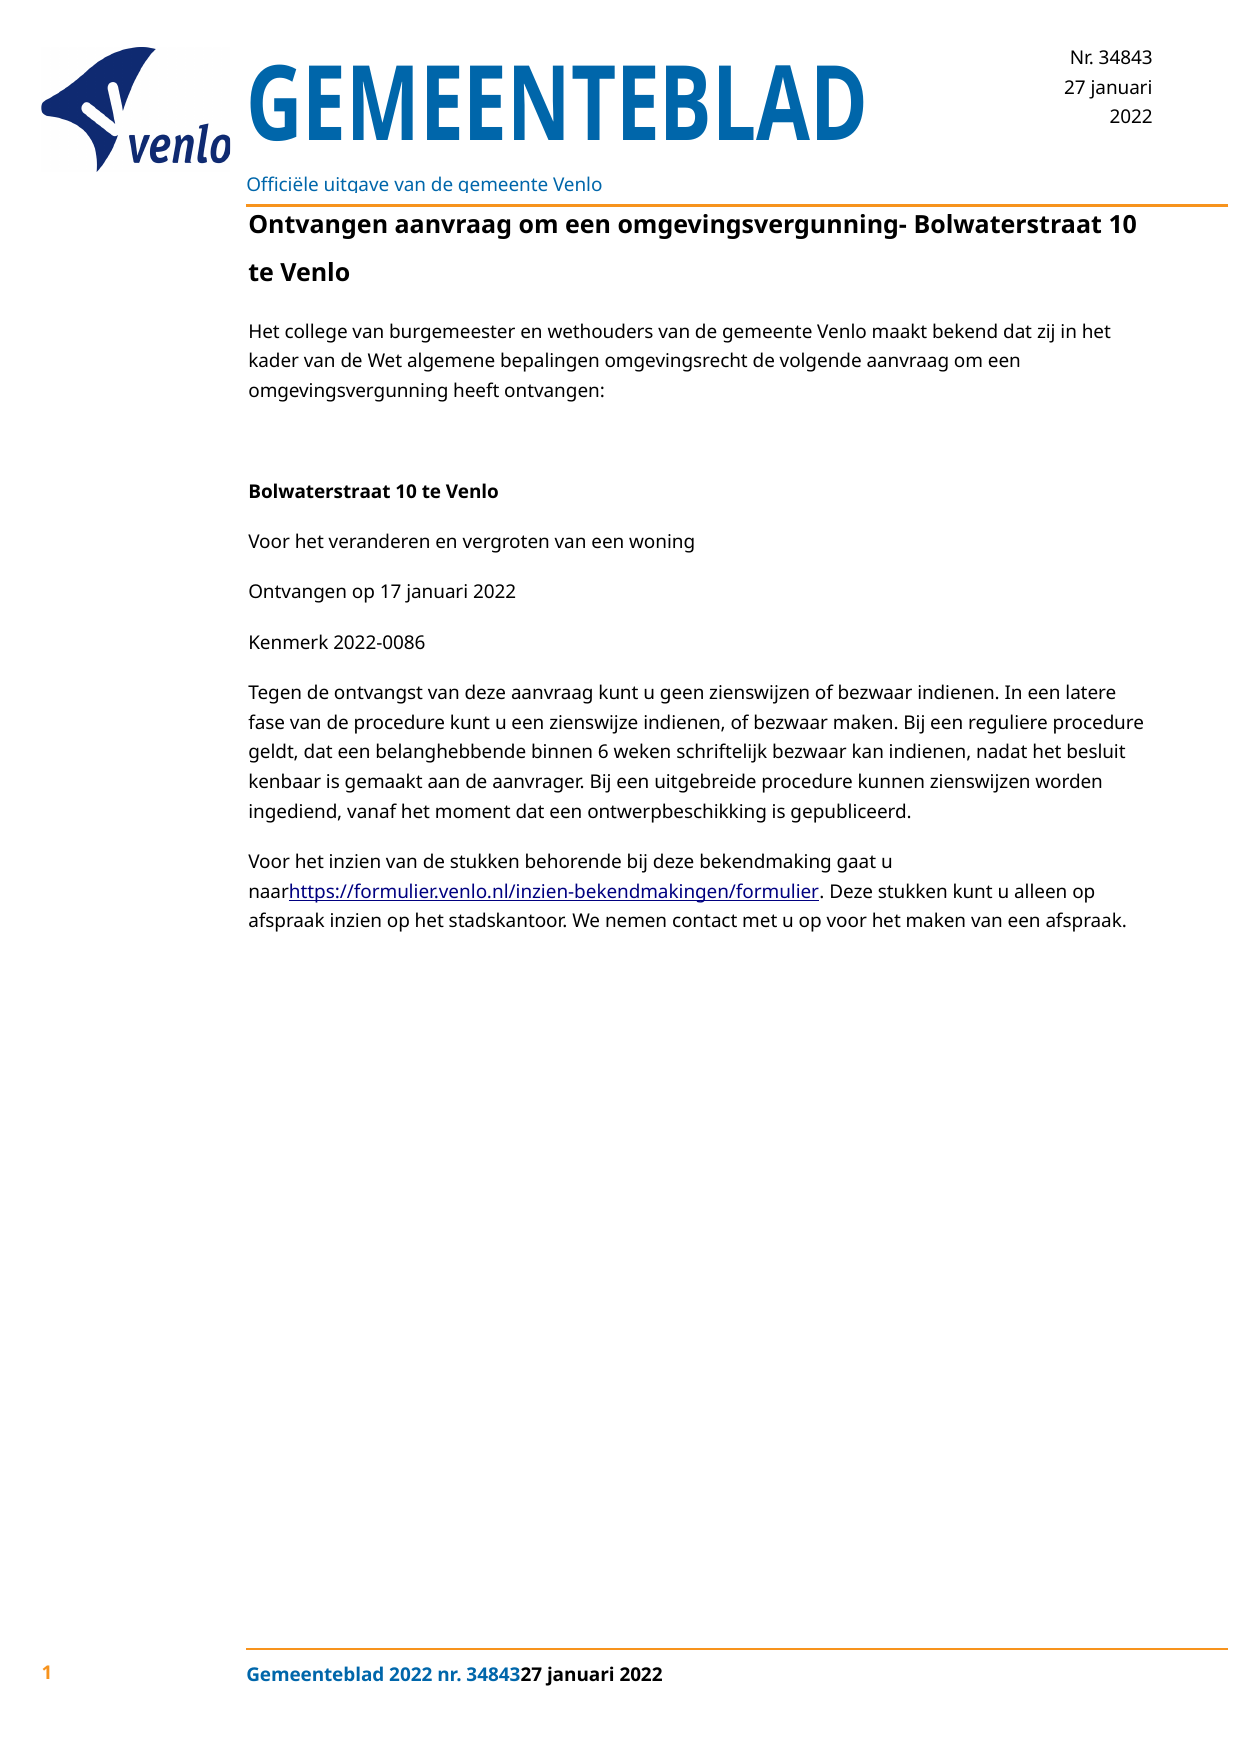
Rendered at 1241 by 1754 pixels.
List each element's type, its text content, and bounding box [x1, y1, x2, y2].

text Kenmerk 2022-0086 [248, 629, 1152, 655]
picture [41, 47, 231, 172]
text Voor het veranderen en vergroten van een woning [248, 528, 1152, 554]
text Tegen de ontvangst van deze aanvraag kunt u geen zienswijzen of bezwaar indienen. In een latere fase van de procedure kunt u een zienswijze indienen, of bezwaar maken. Bij een reguliere procedure geldt, dat een belanghebbende binnen 6 weken schriftelijk bezwaar kan indienen, nadat het besluit kenbaar is gemaakt aan de aanvrager. Bij een uitgebreide procedure kunnen zienswijzen worden ingediend, vanaf het moment dat een ontwerpbeschikking is gepubliceerd. [248, 679, 1152, 824]
text Het college van burgemeester en wethouders van de gemeente Venlo maakt bekend dat zij in het kader van de Wet algemene bepalingen omgevingsrecht de volgende aanvraag om een omgevingsvergunning heeft ontvangen: [248, 318, 1152, 403]
text Ontvangen op 17 januari 2022 [248, 579, 1152, 604]
text Ontvangen aanvraag om een omgevingsvergunning- Bolwaterstraat 10 te Venlo [248, 207, 1152, 288]
text Voor het inzien van de stukken behorende bij deze bekendmaking gaat u naarhttps://formulier.venlo.nl/inzien-bekendmakingen/formulier. Deze stukken kunt u alleen op afspraak inzien op het stadskantoor. We nemen contact met u op voor het maken van een afspraak. [248, 848, 1152, 933]
text Bolwaterstraat 10 te Venlo [248, 478, 1152, 504]
